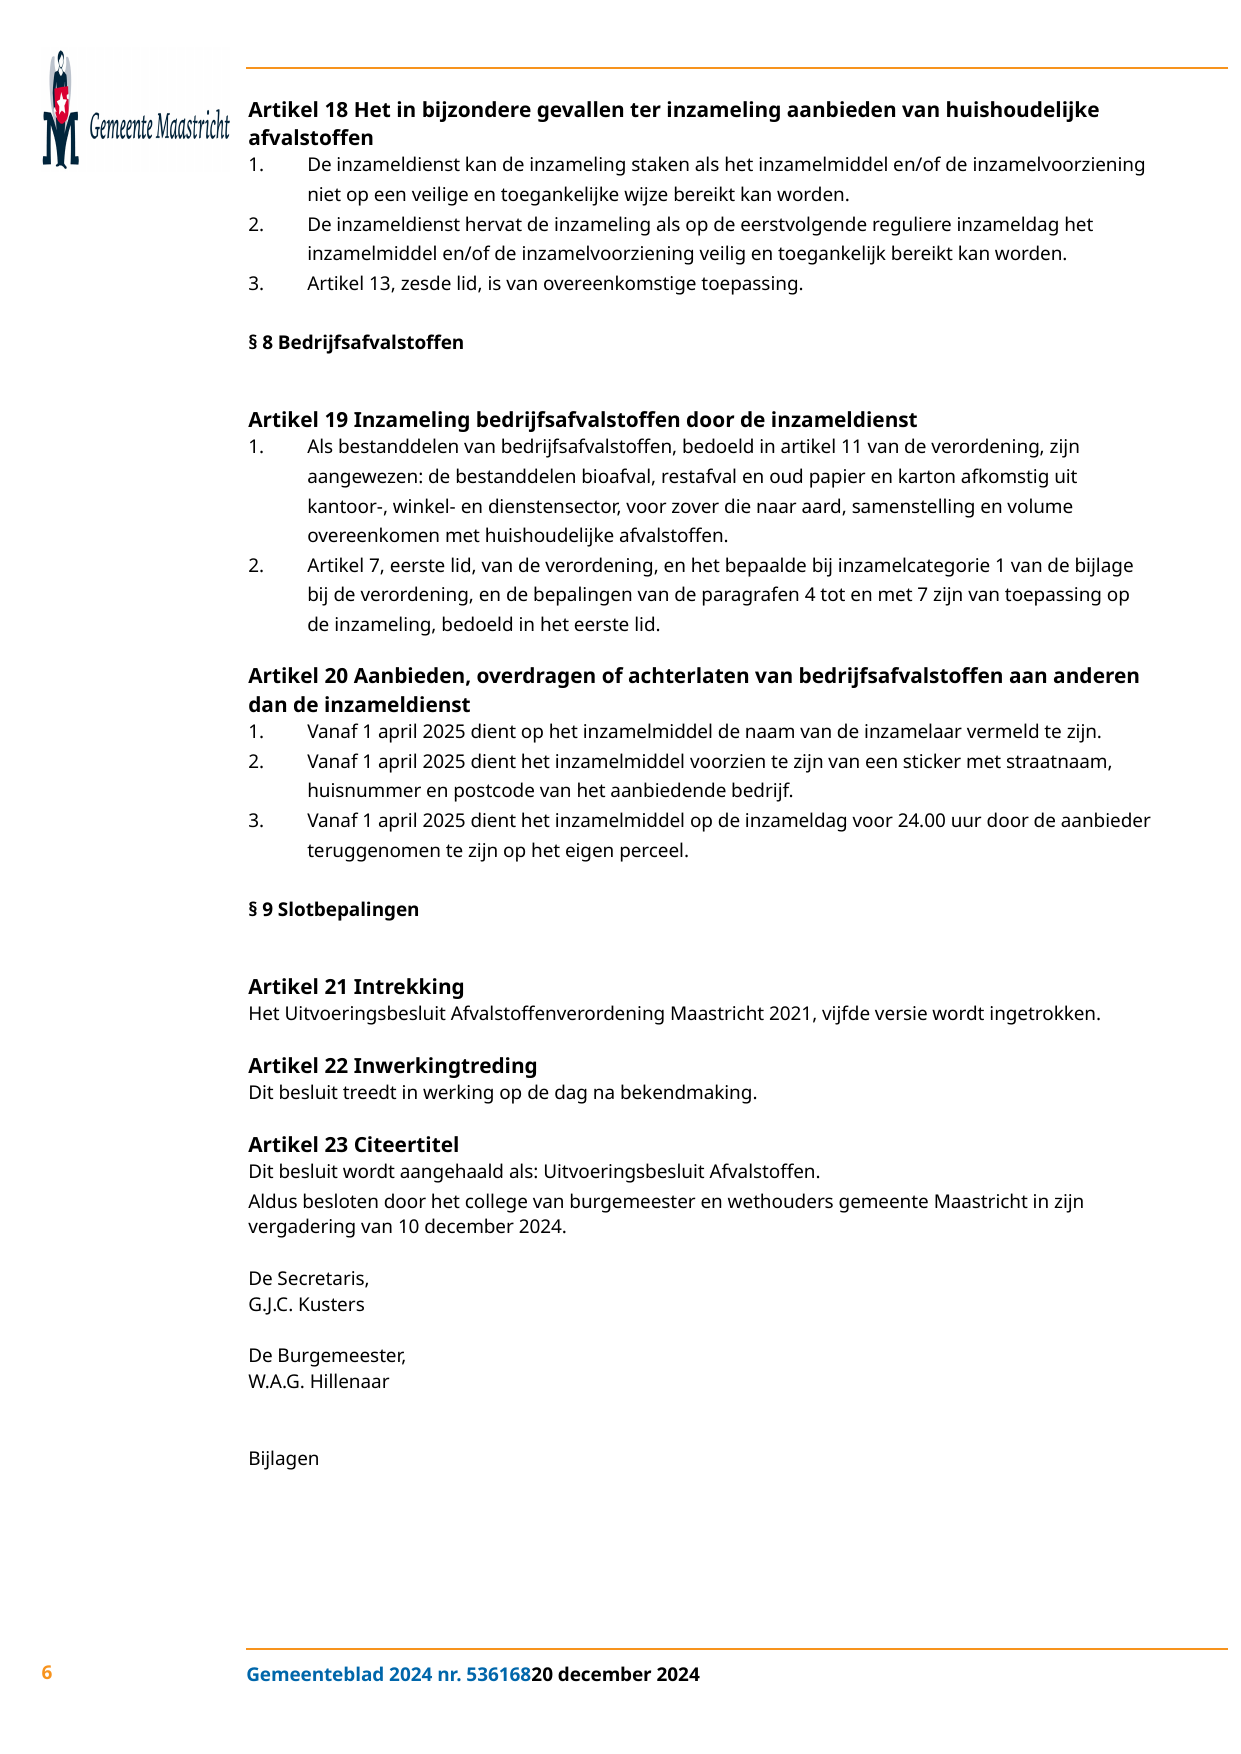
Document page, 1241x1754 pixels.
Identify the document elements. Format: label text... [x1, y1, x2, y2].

text Dit besluit treedt in werking op de dag na bekendmaking. [248, 1079, 1152, 1105]
text Artikel 20 Aanbieden, overdragen of achterlaten van bedrijfsafvalstoffen aan anderen dan de inzameldienst [248, 662, 1152, 718]
text Dit besluit wordt aangehaald als: Uitvoeringsbesluit Afvalstoffen. [248, 1158, 1152, 1184]
text § 8 Bedrijfsafvalstoffen [248, 329, 1152, 355]
text W.A.G. Hillenaar [248, 1368, 1152, 1394]
list De inzameldienst hervat de inzameling als op de eerstvolgende reguliere inzameldag het inzamelmiddel en/of de inzamelvoorziening veilig en toegankelijk bereikt kan worden. [248, 211, 1152, 266]
text vergadering van 10 december 2024. [248, 1214, 1152, 1239]
text Artikel 19 Inzameling bedrijfsafvalstoffen door de inzameldienst [248, 405, 1152, 434]
list De inzameldienst kan de inzameling staken als het inzamelmiddel en/of de inzamelvoorziening niet op een veilige en toegankelijke wijze bereikt kan worden. [248, 152, 1152, 207]
text Artikel 18 Het in bijzondere gevallen ter inzameling aanbieden van huishoudelijke afvalstoffen [248, 95, 1152, 152]
list Vanaf 1 april 2025 dient op het inzamelmiddel de naam van de inzamelaar vermeld te zijn. [248, 718, 1152, 744]
text Artikel 23 Citeertitel [248, 1130, 1152, 1158]
text G.J.C. Kusters [248, 1291, 1152, 1317]
text Artikel 21 Intrekking [248, 972, 1152, 1001]
text De Burgemeester, [248, 1342, 1152, 1368]
list Vanaf 1 april 2025 dient het inzamelmiddel voorzien te zijn van een sticker met straatnaam, huisnummer en postcode van het aanbiedende bedrijf. [248, 748, 1152, 803]
picture [41, 47, 231, 172]
text Artikel 22 Inwerkingtreding [248, 1051, 1152, 1079]
list Artikel 13, zesde lid, is van overeenkomstige toepassing. [248, 270, 1152, 296]
text Aldus besloten door het college van burgemeester en wethouders gemeente Maastricht in zijn [248, 1188, 1152, 1214]
list Artikel 7, eerste lid, van de verordening, en het bepaalde bij inzamelcategorie 1 van de bijlage bij de verordening, en de bepalingen van de paragrafen 4 tot en met 7 zijn van toepassing op de inzameling, bedoeld in het eerste lid. [248, 552, 1152, 637]
text De Secretaris, [248, 1265, 1152, 1291]
list Als bestanddelen van bedrijfsafvalstoffen, bedoeld in artikel 11 van de verordening, zijn aangewezen: de bestanddelen bioafval, restafval en oud papier en karton afkomstig uit kantoor-, winkel- en dienstensector, voor zover die naar aard, samenstelling en volume overeenkomen met huishoudelijke afvalstoffen. [248, 434, 1152, 548]
text Bijlagen [248, 1445, 1152, 1471]
text Het Uitvoeringsbesluit Afvalstoffenverordening Maastricht 2021, vijfde versie wordt ingetrokken. [248, 1001, 1152, 1026]
text § 9 Slotbepalingen [248, 896, 1152, 922]
list Vanaf 1 april 2025 dient het inzamelmiddel op de inzameldag voor 24.00 uur door de aanbieder teruggenomen te zijn op het eigen perceel. [248, 807, 1152, 863]
